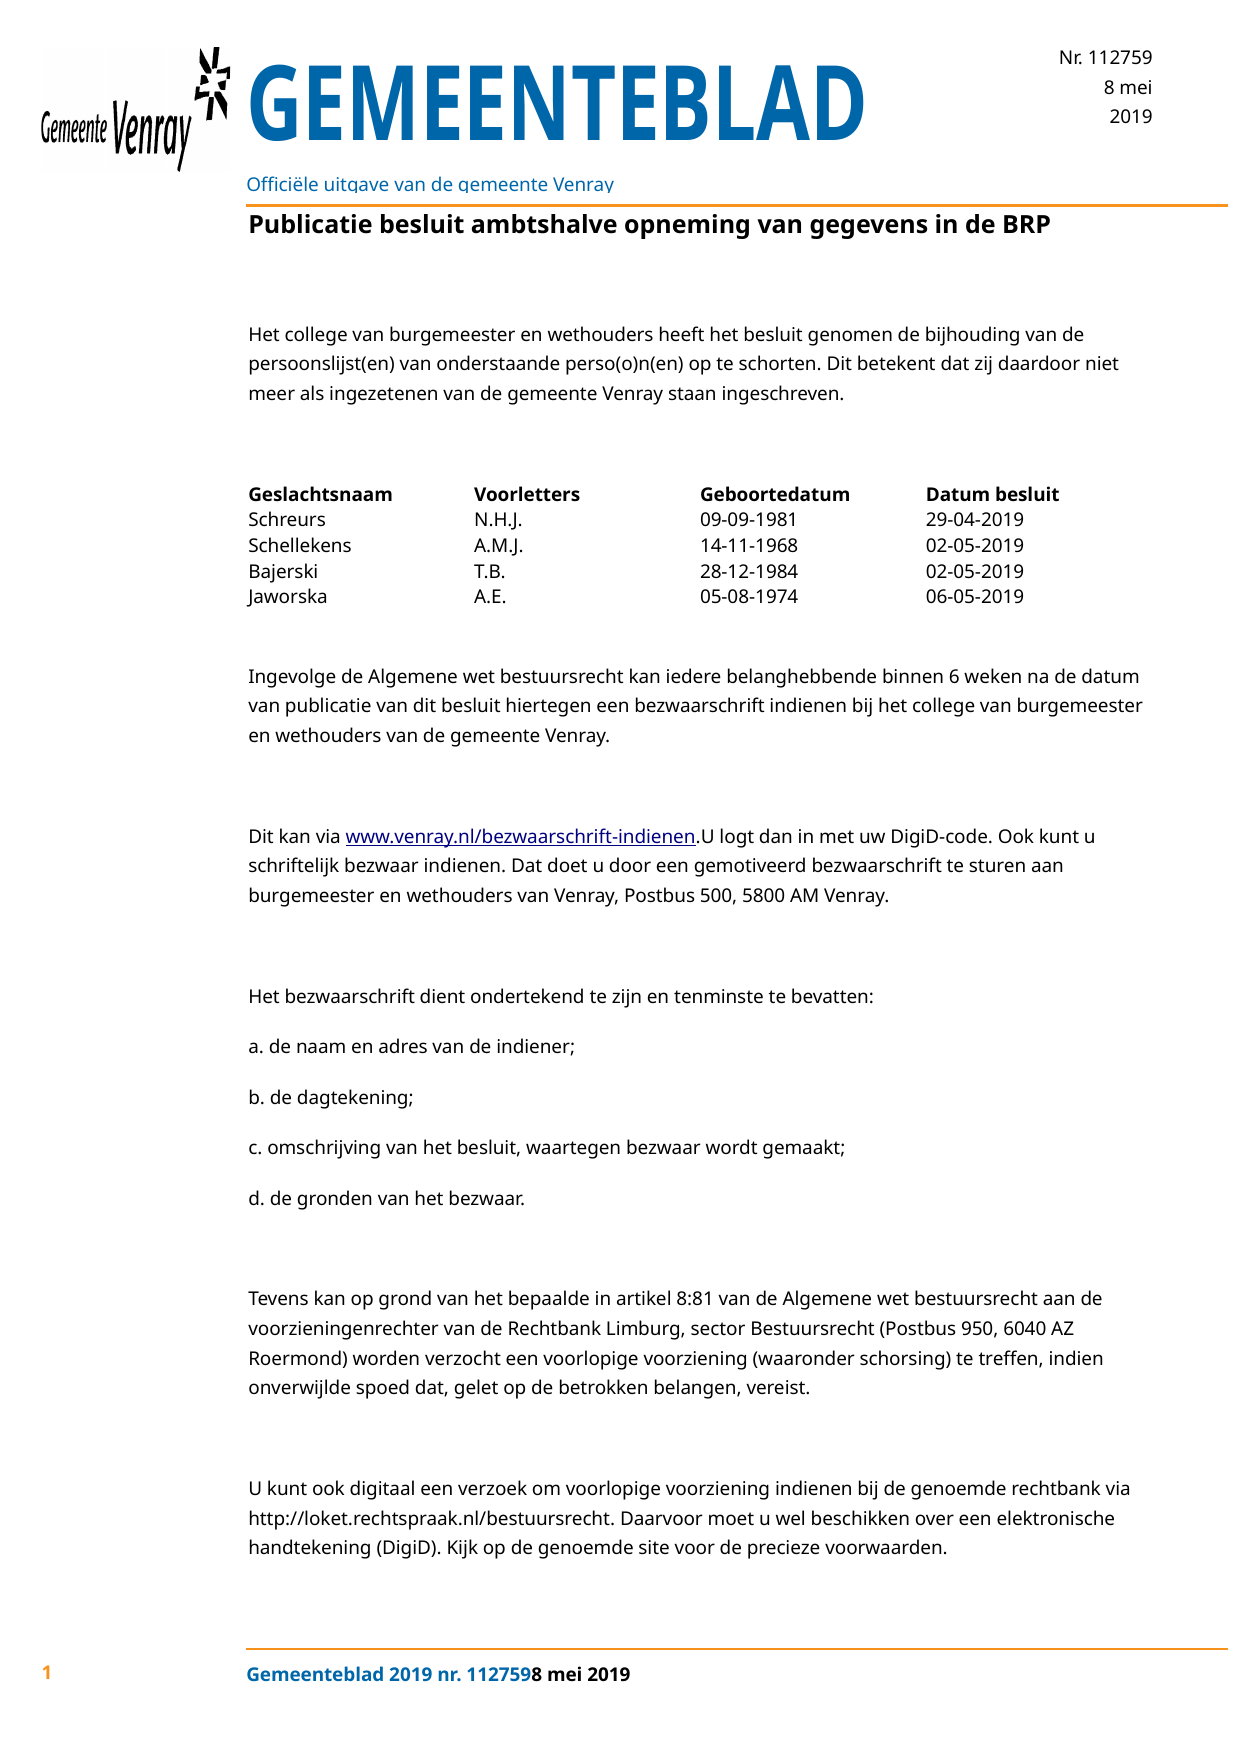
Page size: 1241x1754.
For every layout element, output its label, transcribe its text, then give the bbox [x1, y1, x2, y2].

text Het bezwaarschrift dient ondertekend te zijn en tenminste te bevatten: [248, 983, 1152, 1009]
text Ingevolge de Algemene wet bestuursrecht kan iedere belanghebbende binnen 6 weken na de datum van publicatie van dit besluit hiertegen een bezwaarschrift indienen bij het college van burgemeester en wethouders van de gemeente Venray. [248, 663, 1152, 748]
table_cell Jaworska [248, 584, 474, 609]
text U kunt ook digitaal een verzoek om voorlopige voorziening indienen bij de genoemde rechtbank via http://loket.rechtspraak.nl/bestuursrecht. Daarvoor moet u wel beschikken over een elektronische handtekening (DigiD). Kijk op de genoemde site voor de precieze voorwaarden. [248, 1475, 1152, 1560]
table_header Datum besluit [926, 481, 1152, 507]
table_cell Schellekens [248, 532, 474, 558]
table_header Geslachtsnaam [248, 481, 474, 507]
table_cell 14-11-1968 [700, 532, 926, 558]
picture [41, 47, 231, 172]
table_cell 02-05-2019 [926, 558, 1152, 584]
table_cell 09-09-1981 [700, 507, 926, 532]
table_cell 29-04-2019 [926, 507, 1152, 532]
text a. de naam en adres van de indiener; [248, 1033, 1152, 1059]
table_cell A.M.J. [474, 532, 700, 558]
table_cell Bajerski [248, 558, 474, 584]
text b. de dagtekening; [248, 1084, 1152, 1110]
text Dit kan via www.venray.nl/bezwaarschrift-indienen.U logt dan in met uw DigiD-code. Ook kunt u schriftelijk bezwaar indienen. Dat doet u door een gemotiveerd bezwaarschrift te sturen aan burgemeester en wethouders van Venray, Postbus 500, 5800 AM Venray. [248, 823, 1152, 908]
table_cell N.H.J. [474, 507, 700, 532]
table_cell 05-08-1974 [700, 584, 926, 609]
table_cell A.E. [474, 584, 700, 609]
table_cell 02-05-2019 [926, 532, 1152, 558]
table_cell 06-05-2019 [926, 584, 1152, 609]
table_header Voorletters [474, 481, 700, 507]
text Het college van burgemeester en wethouders heeft het besluit genomen de bijhouding van de persoonslijst(en) van onderstaande perso(o)n(en) op te schorten. Dit betekent dat zij daardoor niet meer als ingezetenen van de gemeente Venray staan ingeschreven. [248, 321, 1152, 406]
table_cell T.B. [474, 558, 700, 584]
table_cell 28-12-1984 [700, 558, 926, 584]
text d. de gronden van het bezwaar. [248, 1185, 1152, 1211]
table_cell Schreurs [248, 507, 474, 532]
text c. omschrijving van het besluit, waartegen bezwaar wordt gemaakt; [248, 1134, 1152, 1160]
text Tevens kan op grond van het bepaalde in artikel 8:81 van de Algemene wet bestuursrecht aan de voorzieningenrechter van de Rechtbank Limburg, sector Bestuursrecht (Postbus 950, 6040 AZ Roermond) worden verzocht een voorlopige voorziening (waaronder schorsing) te treffen, indien onverwijlde spoed dat, gelet op de betrokken belangen, vereist. [248, 1286, 1152, 1400]
table_header Geboortedatum [700, 481, 926, 507]
text Publicatie besluit ambtshalve opneming van gegevens in de BRP [248, 207, 1152, 241]
